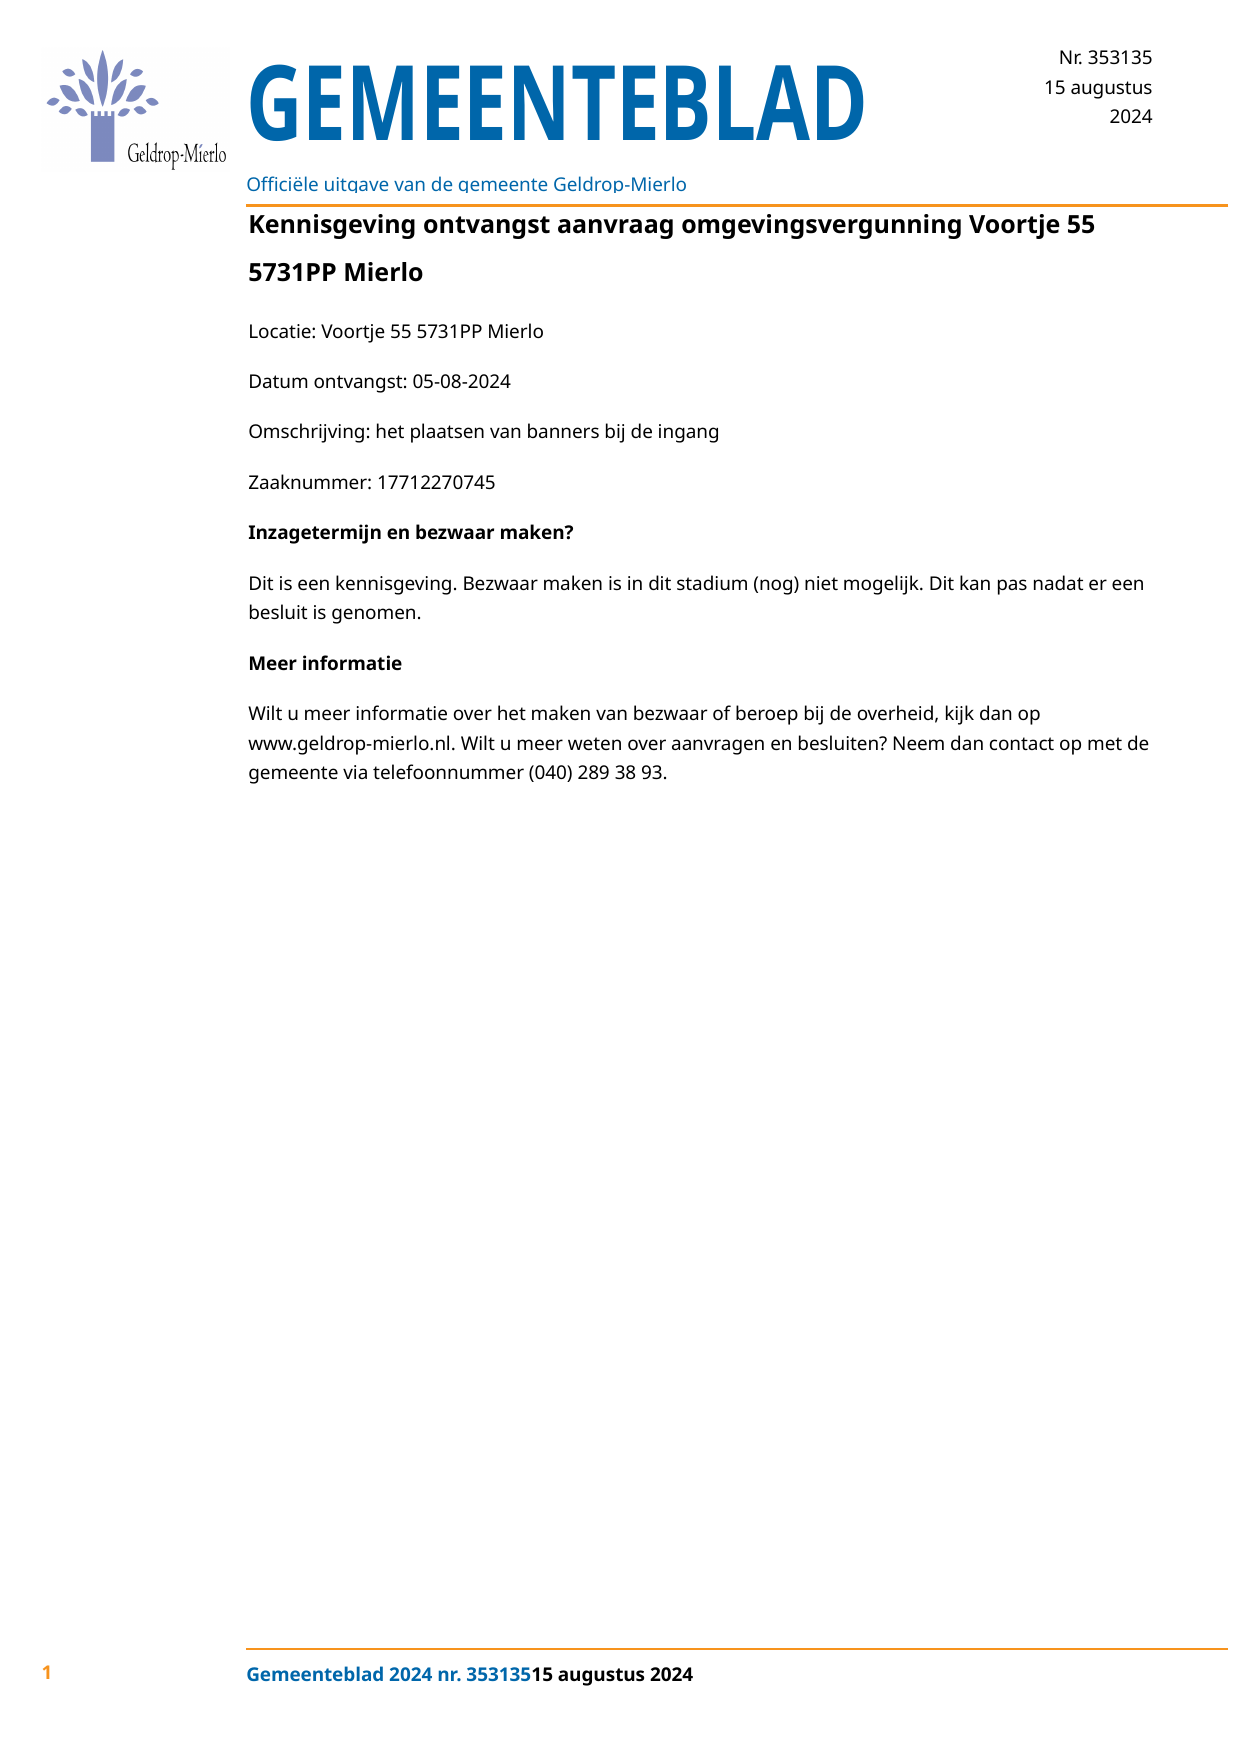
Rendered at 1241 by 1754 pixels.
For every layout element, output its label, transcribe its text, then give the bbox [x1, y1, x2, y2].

text Meer informatie [248, 650, 1152, 676]
picture [41, 47, 231, 172]
text Inzagetermijn en bezwaar maken? [248, 519, 1152, 545]
text Dit is een kennisgeving. Bezwaar maken is in dit stadium (nog) niet mogelijk. Dit kan pas nadat er een besluit is genomen. [248, 570, 1152, 625]
text Zaaknummer: 17712270745 [248, 469, 1152, 495]
text Kennisgeving ontvangst aanvraag omgevingsvergunning Voortje 55 5731PP Mierlo [248, 207, 1152, 288]
text Locatie: Voortje 55 5731PP Mierlo [248, 318, 1152, 344]
text Wilt u meer informatie over het maken van bezwaar of beroep bij de overheid, kijk dan op www.geldrop-mierlo.nl. Wilt u meer weten over aanvragen en besluiten? Neem dan contact op met de gemeente via telefoonnummer (040) 289 38 93. [248, 700, 1152, 785]
text Omschrijving: het plaatsen van banners bij de ingang [248, 419, 1152, 444]
text Datum ontvangst: 05-08-2024 [248, 368, 1152, 394]
